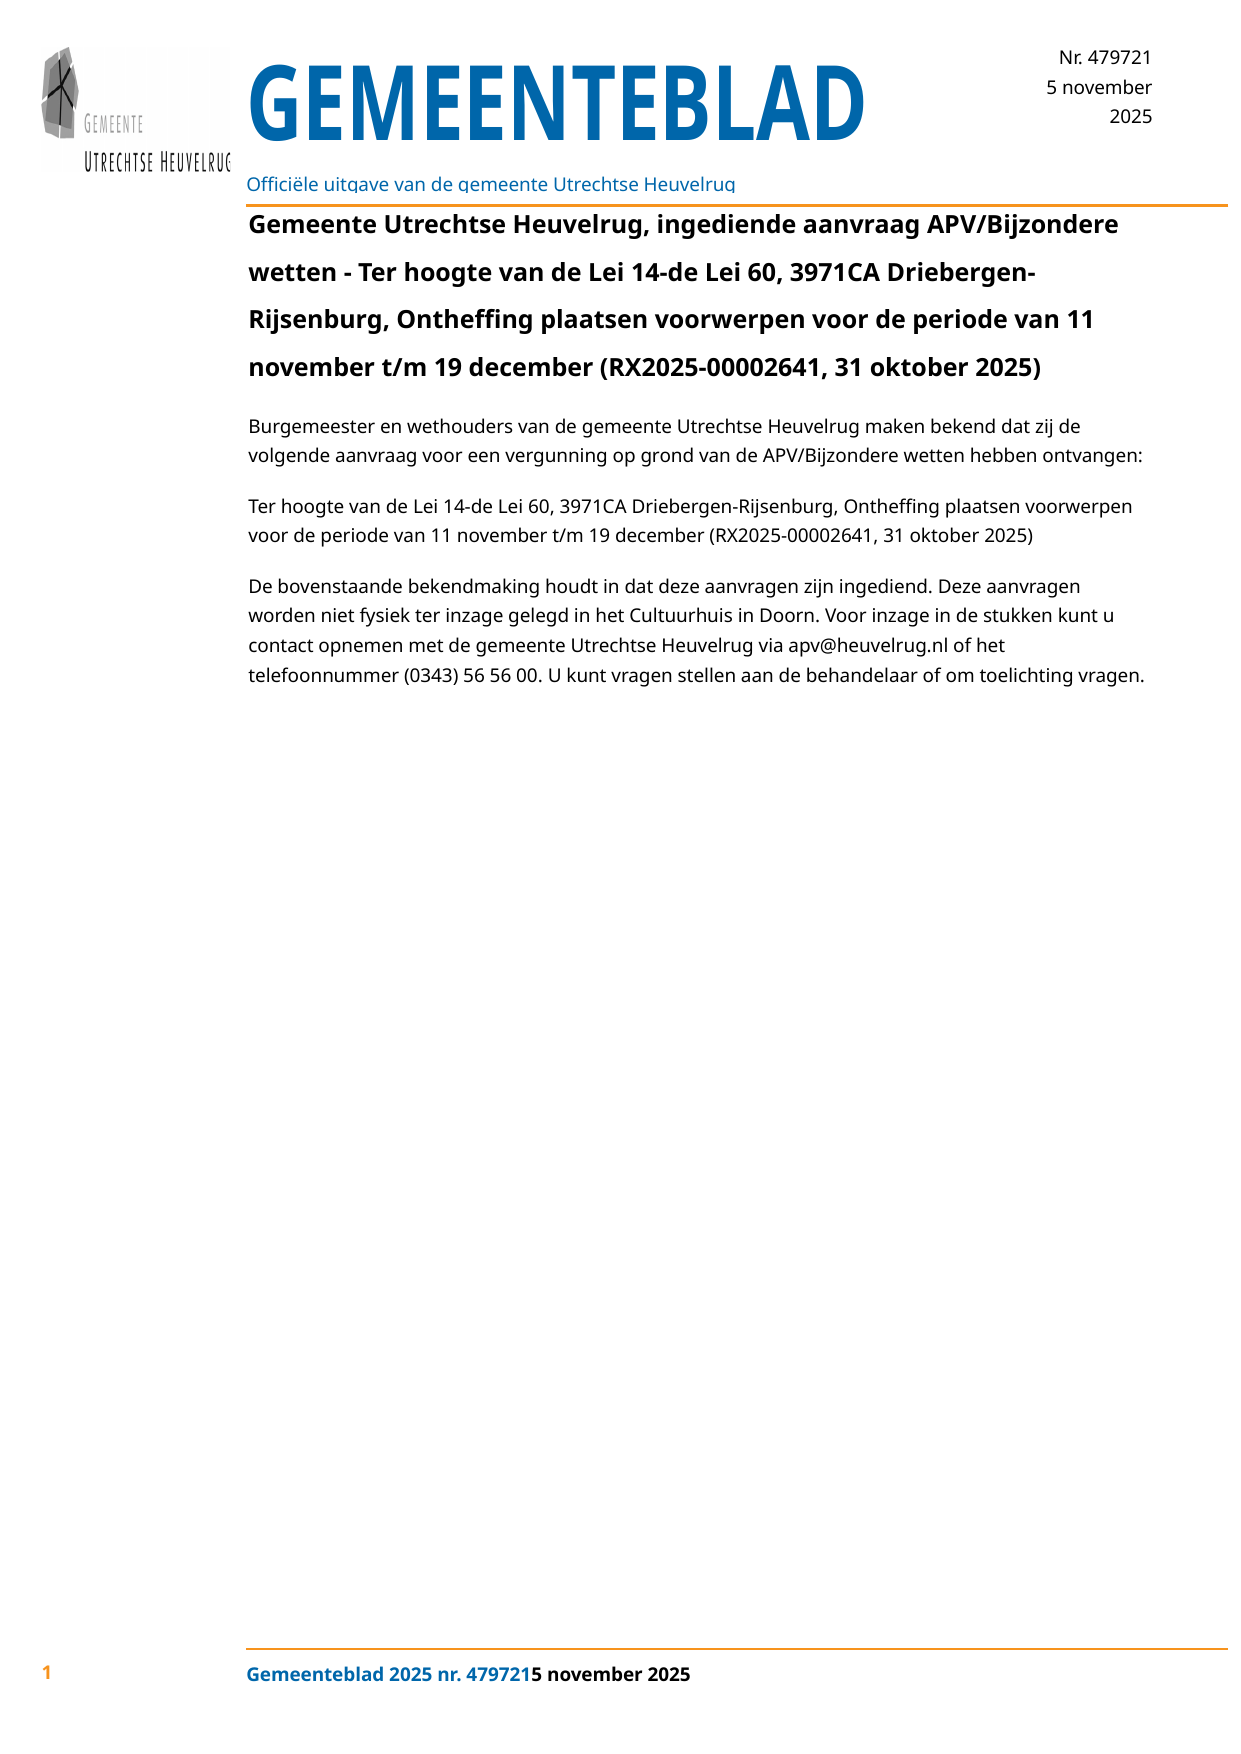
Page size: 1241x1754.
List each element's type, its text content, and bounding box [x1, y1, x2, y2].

picture [41, 47, 231, 172]
text De bovenstaande bekendmaking houdt in dat deze aanvragen zijn ingediend. Deze aanvragen worden niet fysiek ter inzage gelegd in het Cultuurhuis in Doorn. Voor inzage in de stukken kunt u contact opnemen met de gemeente Utrechtse Heuvelrug via apv@heuvelrug.nl of het telefoonnummer (0343) 56 56 00. U kunt vragen stellen aan de behandelaar of om toelichting vragen. [248, 573, 1152, 688]
text Gemeente Utrechtse Heuvelrug, ingediende aanvraag APV/Bijzondere wetten - Ter hoogte van de Lei 14-de Lei 60, 3971CA Driebergen-Rijsenburg, Ontheffing plaatsen voorwerpen voor de periode van 11 november t/m 19 december (RX2025-00002641, 31 oktober 2025) [248, 207, 1152, 384]
text Ter hoogte van de Lei 14-de Lei 60, 3971CA Driebergen-Rijsenburg, Ontheffing plaatsen voorwerpen voor de periode van 11 november t/m 19 december (RX2025-00002641, 31 oktober 2025) [248, 493, 1152, 548]
text Burgemeester en wethouders van de gemeente Utrechtse Heuvelrug maken bekend dat zij de volgende aanvraag voor een vergunning op grond van de APV/Bijzondere wetten hebben ontvangen: [248, 413, 1152, 468]
